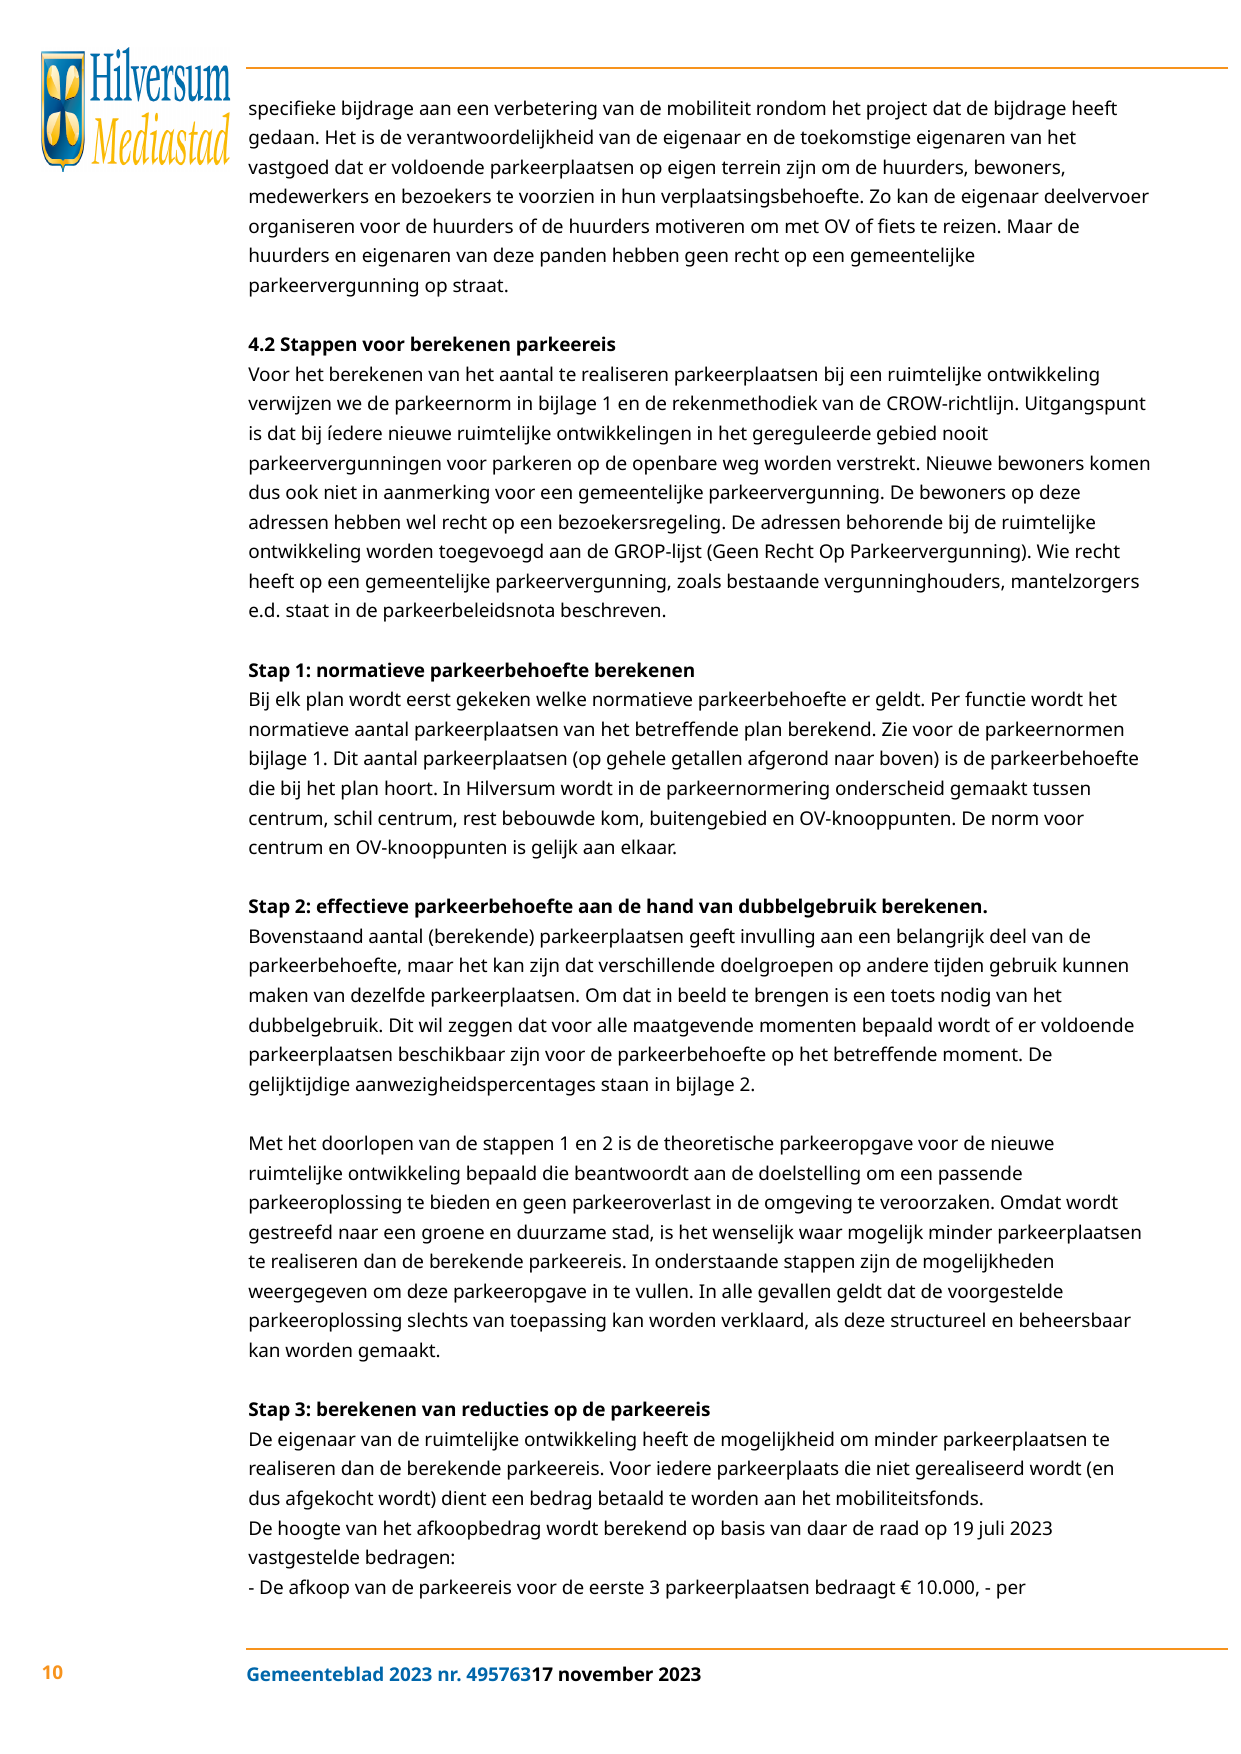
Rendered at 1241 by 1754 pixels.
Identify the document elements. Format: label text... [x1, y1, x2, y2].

text weergegeven om deze parkeeropgave in te vullen. In alle gevallen geldt dat de voorgestelde parkeeroplossing slechts van toepassing kan worden verklaard, als deze structureel en beheersbaar kan worden gemaakt. [248, 1278, 1152, 1363]
text De eigenaar van de ruimtelijke ontwikkeling heeft de mogelijkheid om minder parkeerplaatsen te realiseren dan de berekende parkeereis. Voor iedere parkeerplaats die niet gerealiseerd wordt (en dus afgekocht wordt) dient een bedrag betaald te worden aan het mobiliteitsfonds. [248, 1426, 1152, 1511]
text parkeerbehoefte, maar het kan zijn dat verschillende doelgroepen op andere tijden gebruik kunnen [248, 953, 1152, 978]
text Met het doorlopen van de stappen 1 en 2 is de theoretische parkeeropgave voor de nieuwe ruimtelijke ontwikkeling bepaald die beantwoordt aan de doelstelling om een passende parkeeroplossing te bieden en geen parkeeroverlast in de omgeving te veroorzaken. Omdat wordt gestreefd naar een groene en duurzame stad, is het wenselijk waar mogelijk minder parkeerplaatsen te realiseren dan de berekende parkeereis. In onderstaande stappen zijn de mogelijkheden [248, 1130, 1152, 1274]
text 4.2 Stappen voor berekenen parkeereis [248, 331, 1152, 357]
text Bovenstaand aantal (berekende) parkeerplaatsen geeft invulling aan een belangrijk deel van de [248, 923, 1152, 949]
text De hoogte van het afkoopbedrag wordt berekend op basis van daar de raad op 19 juli 2023 vastgestelde bedragen: [248, 1515, 1152, 1570]
text Bij elk plan wordt eerst gekeken welke normatieve parkeerbehoefte er geldt. Per functie wordt het [248, 686, 1152, 712]
text normatieve aantal parkeerplaatsen van het betreffende plan berekend. Zie voor de parkeernormen bijlage 1. Dit aantal parkeerplaatsen (op gehele getallen afgerond naar boven) is de parkeerbehoefte die bij het plan hoort. In Hilversum wordt in de parkeernormering onderscheid gemaakt tussen centrum, schil centrum, rest bebouwde kom, buitengebied en OV-knooppunten. De norm voor centrum en OV-knooppunten is gelijk aan elkaar. [248, 716, 1152, 860]
text specifieke bijdrage aan een verbetering van de mobiliteit rondom het project dat de bijdrage heeft gedaan. Het is de verantwoordelijkheid van de eigenaar en de toekomstige eigenaren van het vastgoed dat er voldoende parkeerplaatsen op eigen terrein zijn om de huurders, bewoners, medewerkers en bezoekers te voorzien in hun verplaatsingsbehoefte. Zo kan de eigenaar deelvervoer organiseren voor de huurders of de huurders motiveren om met OV of fiets te reizen. Maar de huurders en eigenaren van deze panden hebben geen recht op een gemeentelijke parkeervergunning op straat. [248, 95, 1152, 298]
text - De afkoop van de parkeereis voor de eerste 3 parkeerplaatsen bedraagt € 10.000, - per [248, 1574, 1152, 1600]
text maken van dezelfde parkeerplaatsen. Om dat in beeld te brengen is een toets nodig van het dubbelgebruik. Dit wil zeggen dat voor alle maatgevende momenten bepaald wordt of er voldoende parkeerplaatsen beschikbaar zijn voor de parkeerbehoefte op het betreffende moment. De gelijktijdige aanwezigheidspercentages staan in bijlage 2. [248, 982, 1152, 1097]
text Stap 3: berekenen van reducties op de parkeereis [248, 1396, 1152, 1422]
text Stap 1: normatieve parkeerbehoefte berekenen [248, 657, 1152, 683]
text Stap 2: effectieve parkeerbehoefte aan de hand van dubbelgebruik berekenen. [248, 893, 1152, 919]
text Voor het berekenen van het aantal te realiseren parkeerplaatsen bij een ruimtelijke ontwikkeling verwijzen we de parkeernorm in bijlage 1 en de rekenmethodiek van de CROW-richtlijn. Uitgangspunt is dat bij íedere nieuwe ruimtelijke ontwikkelingen in het gereguleerde gebied nooit parkeervergunningen voor parkeren op de openbare weg worden verstrekt. Nieuwe bewoners komen dus ook niet in aanmerking voor een gemeentelijke parkeervergunning. De bewoners op deze adressen hebben wel recht op een bezoekersregeling. De adressen behorende bij de ruimtelijke ontwikkeling worden toegevoegd aan de GROP-lijst (Geen Recht Op Parkeervergunning). Wie recht heeft op een gemeentelijke parkeervergunning, zoals bestaande vergunninghouders, mantelzorgers e.d. staat in de parkeerbeleidsnota beschreven. [248, 361, 1152, 623]
picture [41, 47, 231, 172]
